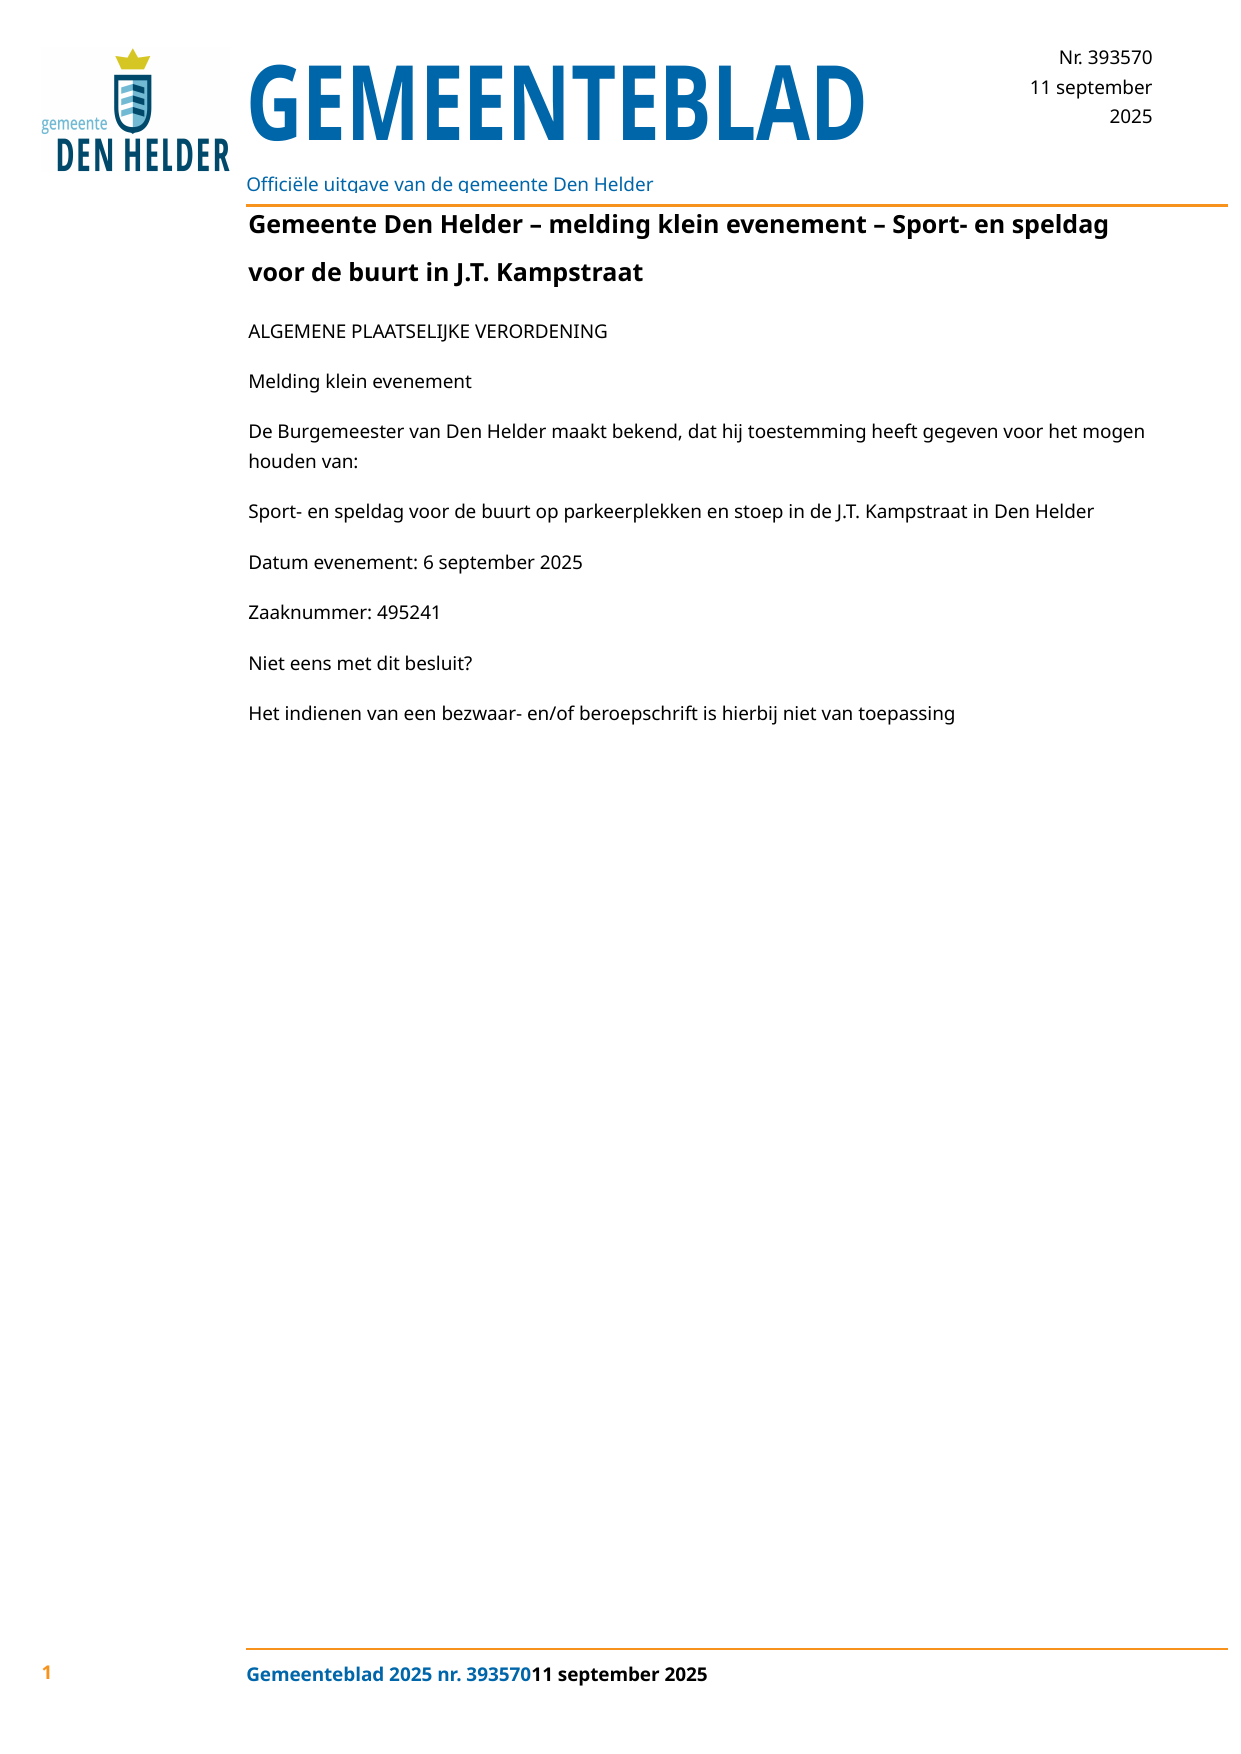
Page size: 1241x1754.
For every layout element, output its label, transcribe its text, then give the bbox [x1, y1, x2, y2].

text Datum evenement: 6 september 2025 [248, 549, 1152, 575]
text Sport- en speldag voor de buurt op parkeerplekken en stoep in de J.T. Kampstraat in Den Helder [248, 499, 1152, 524]
picture [41, 47, 231, 172]
picture [130, 157, 135, 172]
text ALGEMENE PLAATSELIJKE VERORDENING [248, 318, 1152, 344]
text Het indienen van een bezwaar- en/of beroepschrift is hierbij niet van toepassing [248, 700, 1152, 726]
picture [63, 144, 68, 165]
text De Burgemeester van Den Helder maakt bekend, dat hij toestemming heeft gegeven voor het mogen houden van: [248, 419, 1152, 474]
text Zaaknummer: 495241 [248, 599, 1152, 625]
picture [220, 160, 224, 172]
text Niet eens met dit besluit? [248, 650, 1152, 676]
picture [182, 144, 187, 165]
text Gemeente Den Helder – melding klein evenement – Sport- en speldag voor de buurt in J.T. Kampstraat [248, 207, 1152, 288]
picture [100, 154, 106, 172]
text Melding klein evenement [248, 368, 1152, 394]
